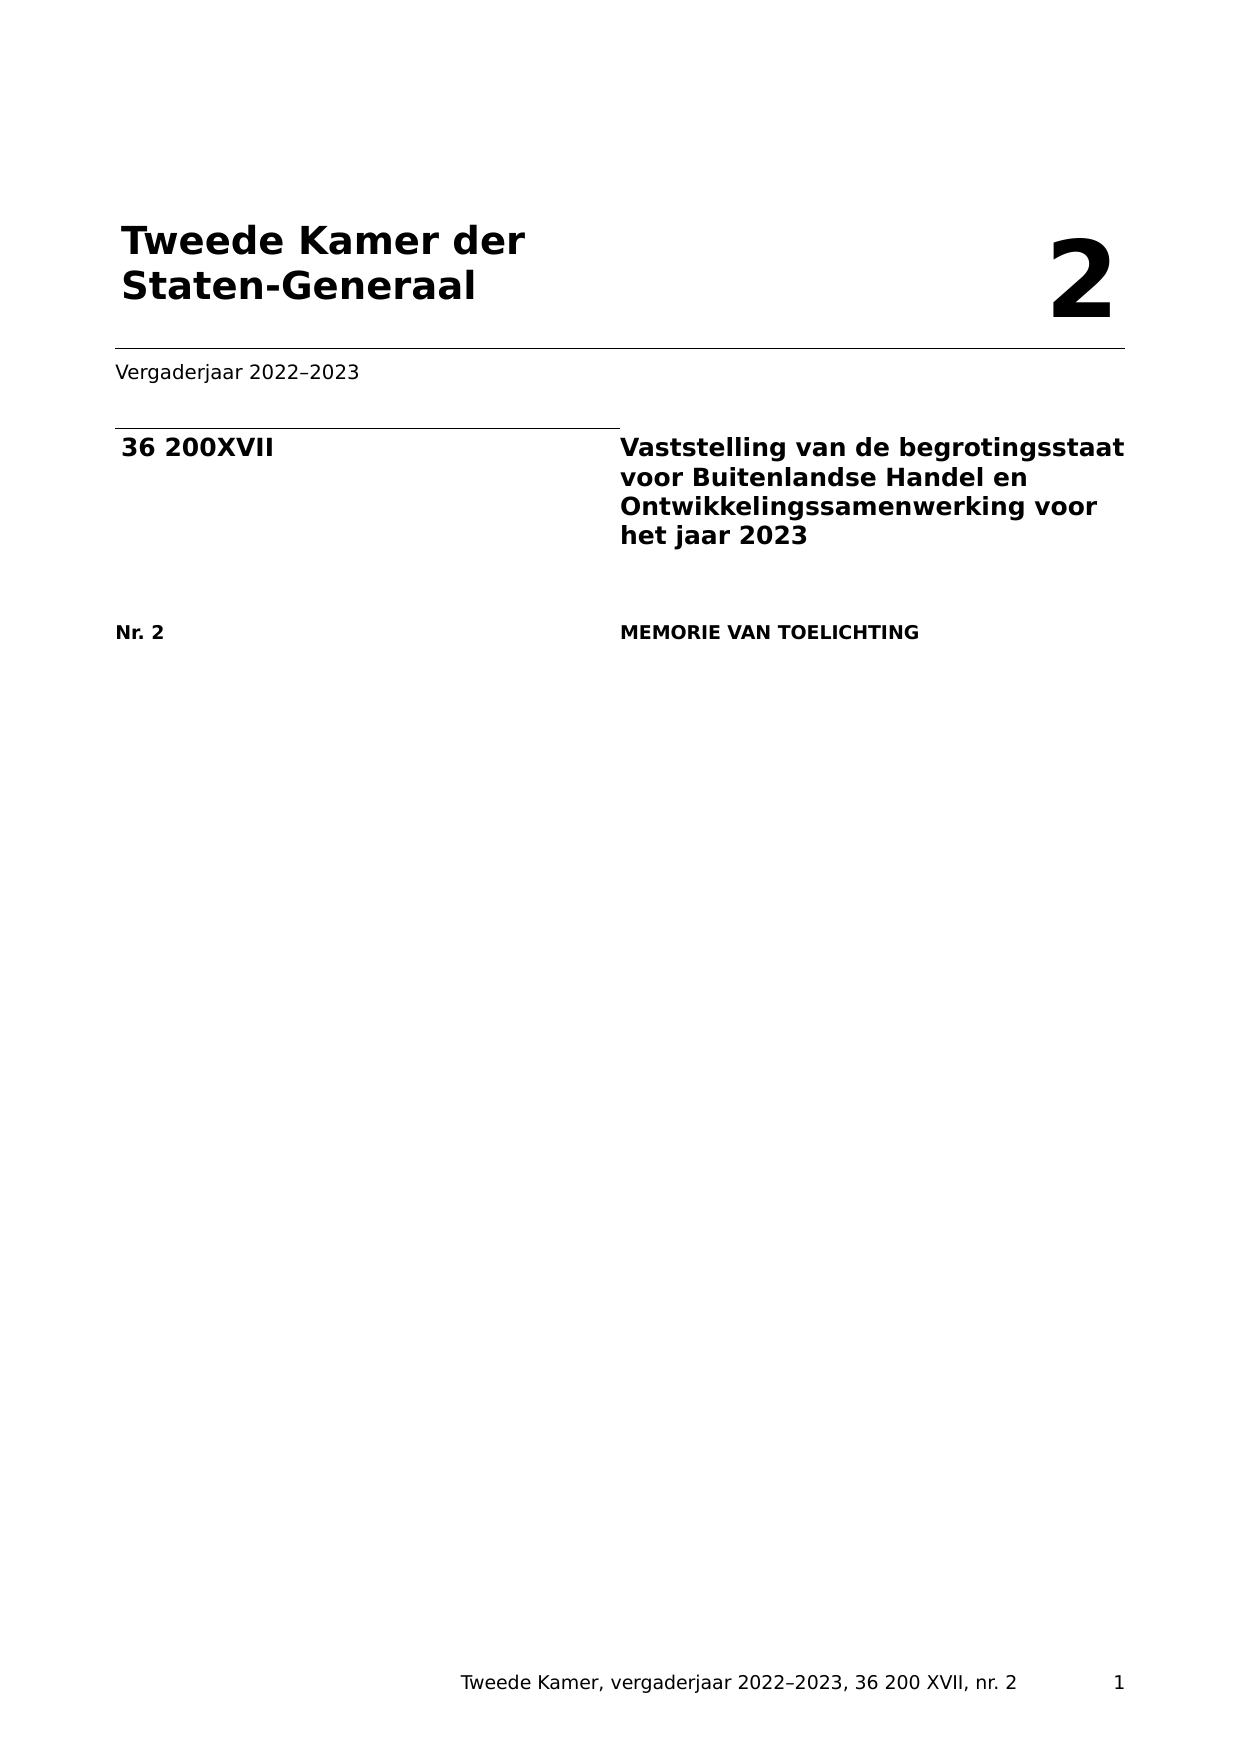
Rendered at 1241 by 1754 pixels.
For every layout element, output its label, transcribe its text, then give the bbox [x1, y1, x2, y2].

table_cell Vergaderjaar 2022–2023 [115, 349, 1125, 384]
table_header Nr. 2 [115, 622, 620, 666]
table_header Memorie van toelichting [620, 622, 1125, 666]
table_header Tweede Kamer der Staten-Generaal [115, 213, 620, 348]
table_header 2 [620, 213, 1125, 348]
table_header Vaststelling van de begrotingsstaat voor Buitenlandse Handel en Ontwikkelingssamenwerking voor het jaar 2023 [620, 428, 1125, 556]
table_header 36 200XVII [115, 429, 620, 556]
